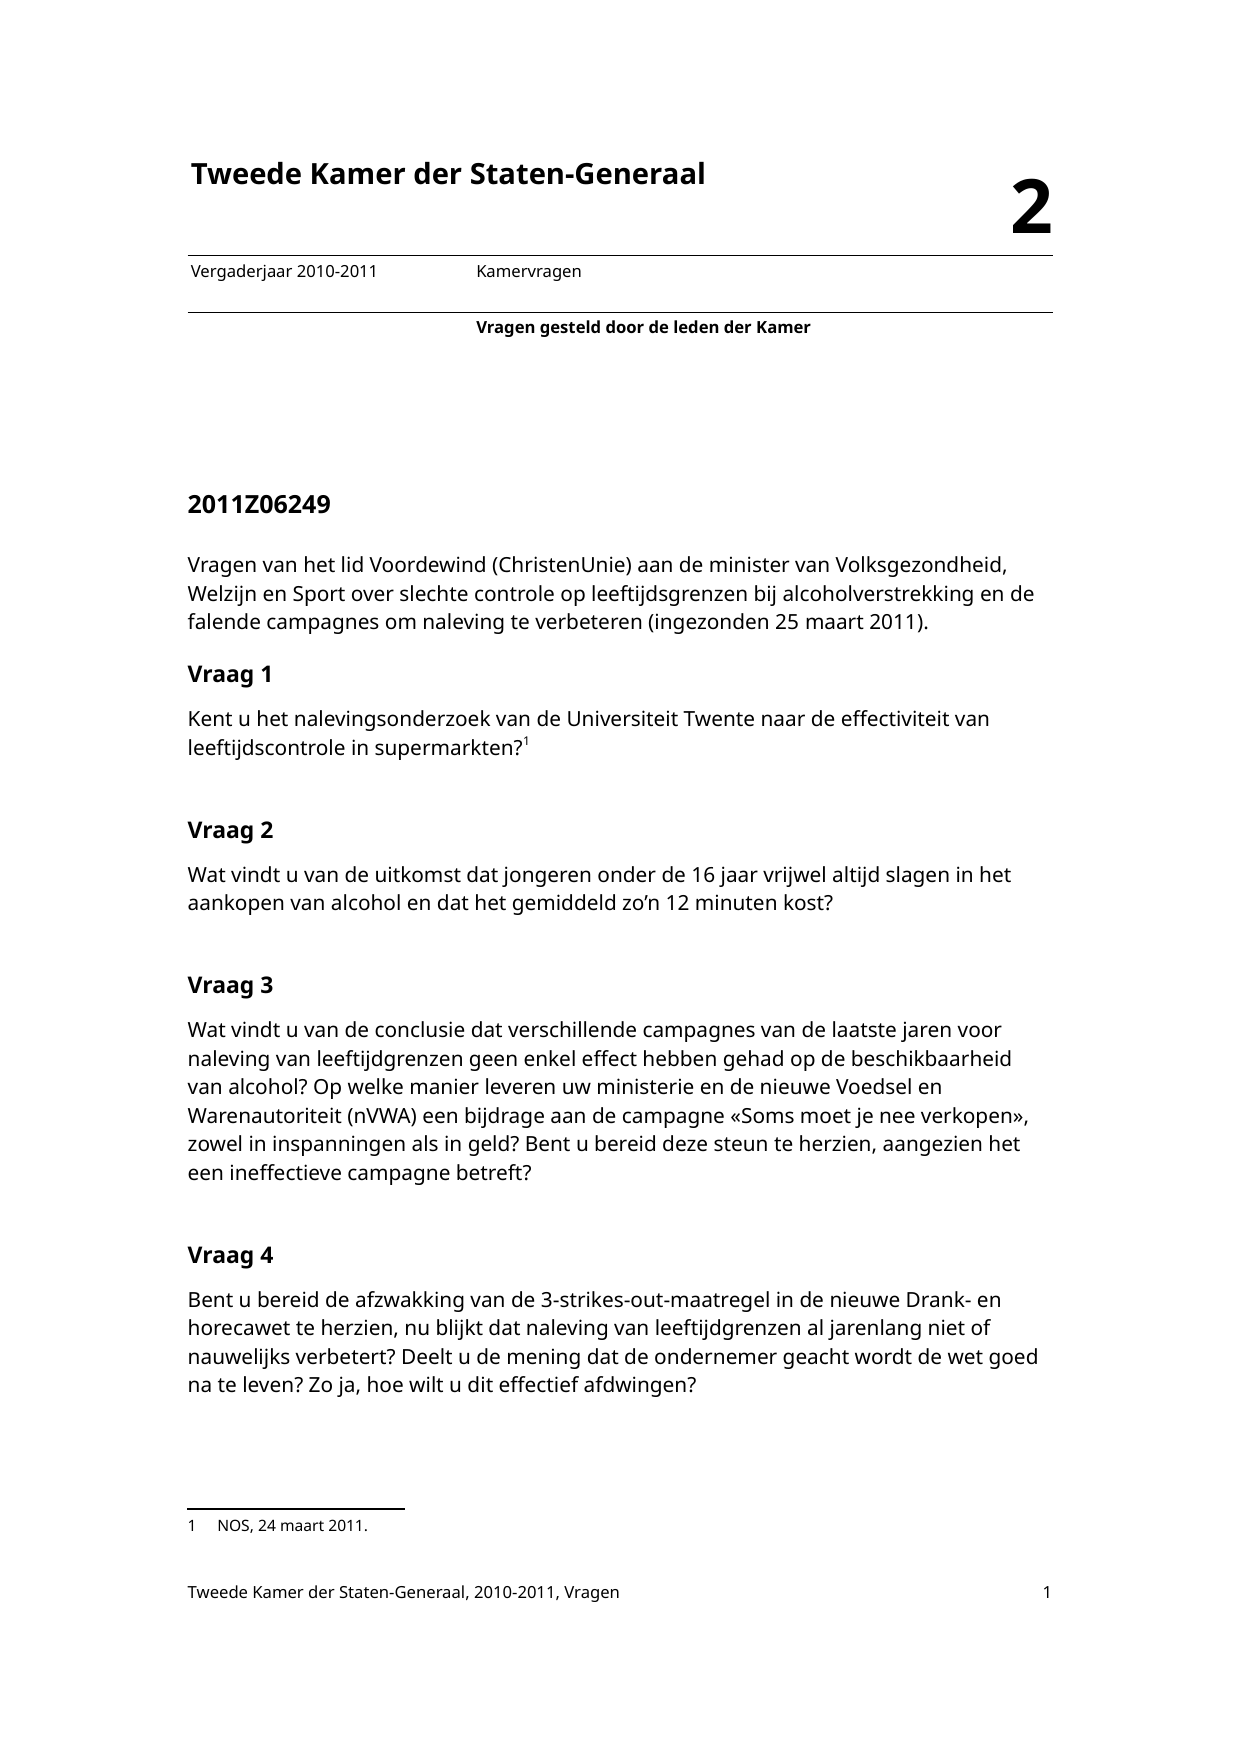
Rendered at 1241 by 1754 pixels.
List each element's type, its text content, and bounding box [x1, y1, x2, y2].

text Kent u het nalevingsonderzoek van de Universiteit Twente naar de effectiviteit van leeftijdscontrole in supermarkten? [187, 704, 1053, 761]
subtitle Vraag 4 [187, 1239, 1053, 1270]
text Bent u bereid de afzwakking van de 3-strikes-out-maatregel in de nieuwe Drank- en horecawet te herzien, nu blijkt dat naleving van leeftijdgrenzen al jarenlang niet of nauwelijks verbetert? Deelt u de mening dat de ondernemer geacht wordt de wet goed na te leven? Zo ja, hoe wilt u dit effectief afdwingen? [187, 1285, 1053, 1399]
table_cell Vergaderjaar 2010-2011 [188, 256, 473, 312]
table_cell [188, 313, 473, 339]
text NOS, 24 maart 2011. [187, 1508, 1053, 1536]
text Vragen van het lid Voordewind (ChristenUnie) aan de minister van Volksgezondheid, Welzijn en Sport over slechte controle op leeftijdsgrenzen bij alcoholverstrekking en de falende campagnes om naleving te verbeteren (ingezonden 25 maart 2011). [187, 550, 1053, 636]
table_header Tweede Kamer der Staten-Generaal [188, 150, 879, 255]
text Wat vindt u van de conclusie dat verschillende campagnes van de laatste jaren voor naleving van leeftijdgrenzen geen enkel effect hebben gehad op de beschikbaarheid van alcohol? Op welke manier leveren uw ministerie en de nieuwe Voedsel en Warenautoriteit (nVWA) een bijdrage aan de campagne «Soms moet je nee verkopen», zowel in inspanningen als in geld? Bent u bereid deze steun te herzien, aangezien het een ineffectieve campagne betreft? [187, 1016, 1053, 1186]
table_cell Vragen gesteld door de leden der Kamer [473, 313, 1053, 339]
subtitle Vraag 1 [187, 658, 1053, 689]
table_cell Kamervragen [473, 256, 1053, 312]
subtitle Vraag 2 [187, 814, 1053, 845]
subtitle Vraag 3 [187, 969, 1053, 1001]
text Wat vindt u van de uitkomst dat jongeren onder de 16 jaar vrijwel altijd slagen in het aankopen van alcohol en dat het gemiddeld zo’n 12 minuten kost? [187, 860, 1053, 917]
text 2011Z06249 [187, 487, 1053, 521]
table_header 2 [880, 150, 1053, 255]
